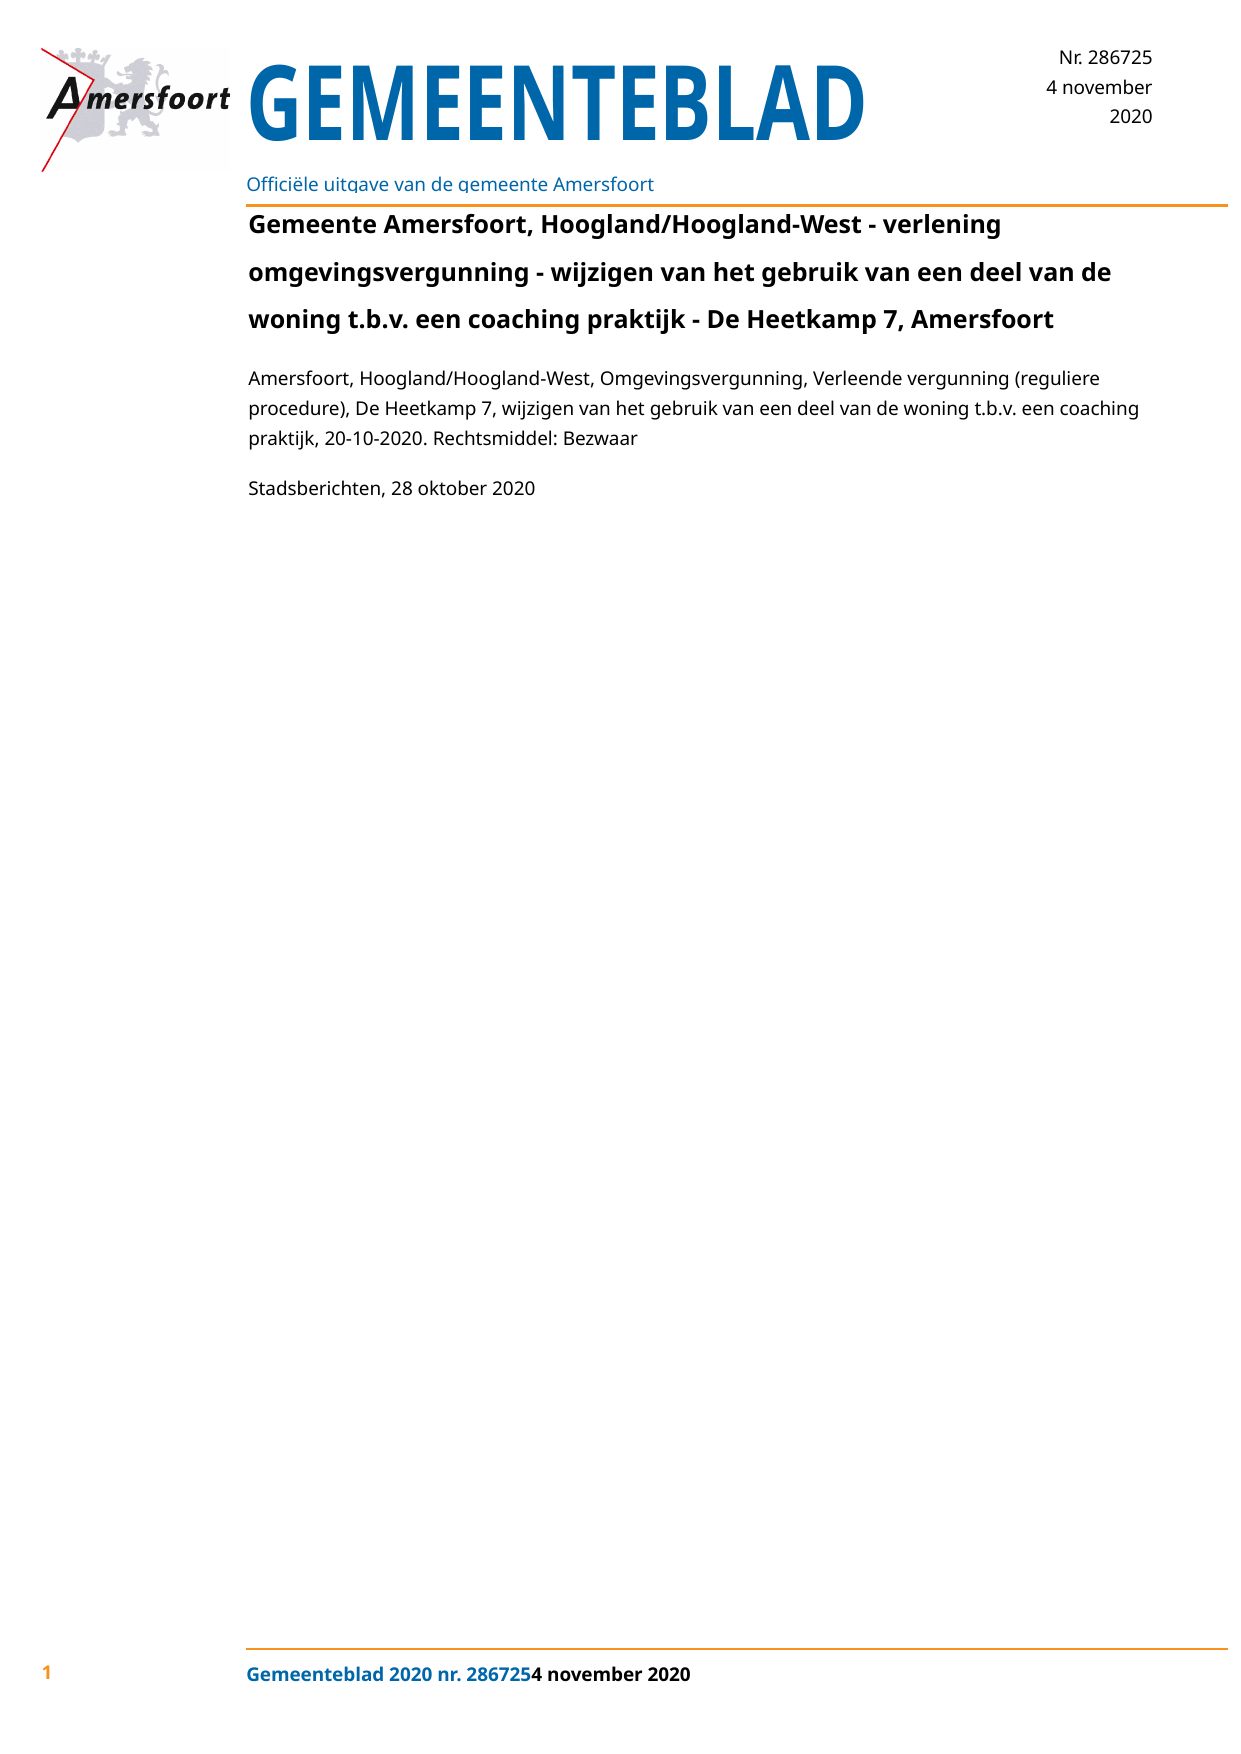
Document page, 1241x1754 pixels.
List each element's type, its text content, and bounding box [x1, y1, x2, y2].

picture [41, 47, 231, 172]
text Stadsberichten, 28 oktober 2020 [248, 475, 1152, 501]
text Amersfoort, Hoogland/Hoogland-West, Omgevingsvergunning, Verleende vergunning (reguliere procedure), De Heetkamp 7, wijzigen van het gebruik van een deel van de woning t.b.v. een coaching praktijk, 20-10-2020. Rechtsmiddel: Bezwaar [248, 366, 1152, 450]
text Gemeente Amersfoort, Hoogland/Hoogland-West - verlening omgevingsvergunning - wijzigen van het gebruik van een deel van de woning t.b.v. een coaching praktijk - De Heetkamp 7, Amersfoort [248, 207, 1152, 336]
